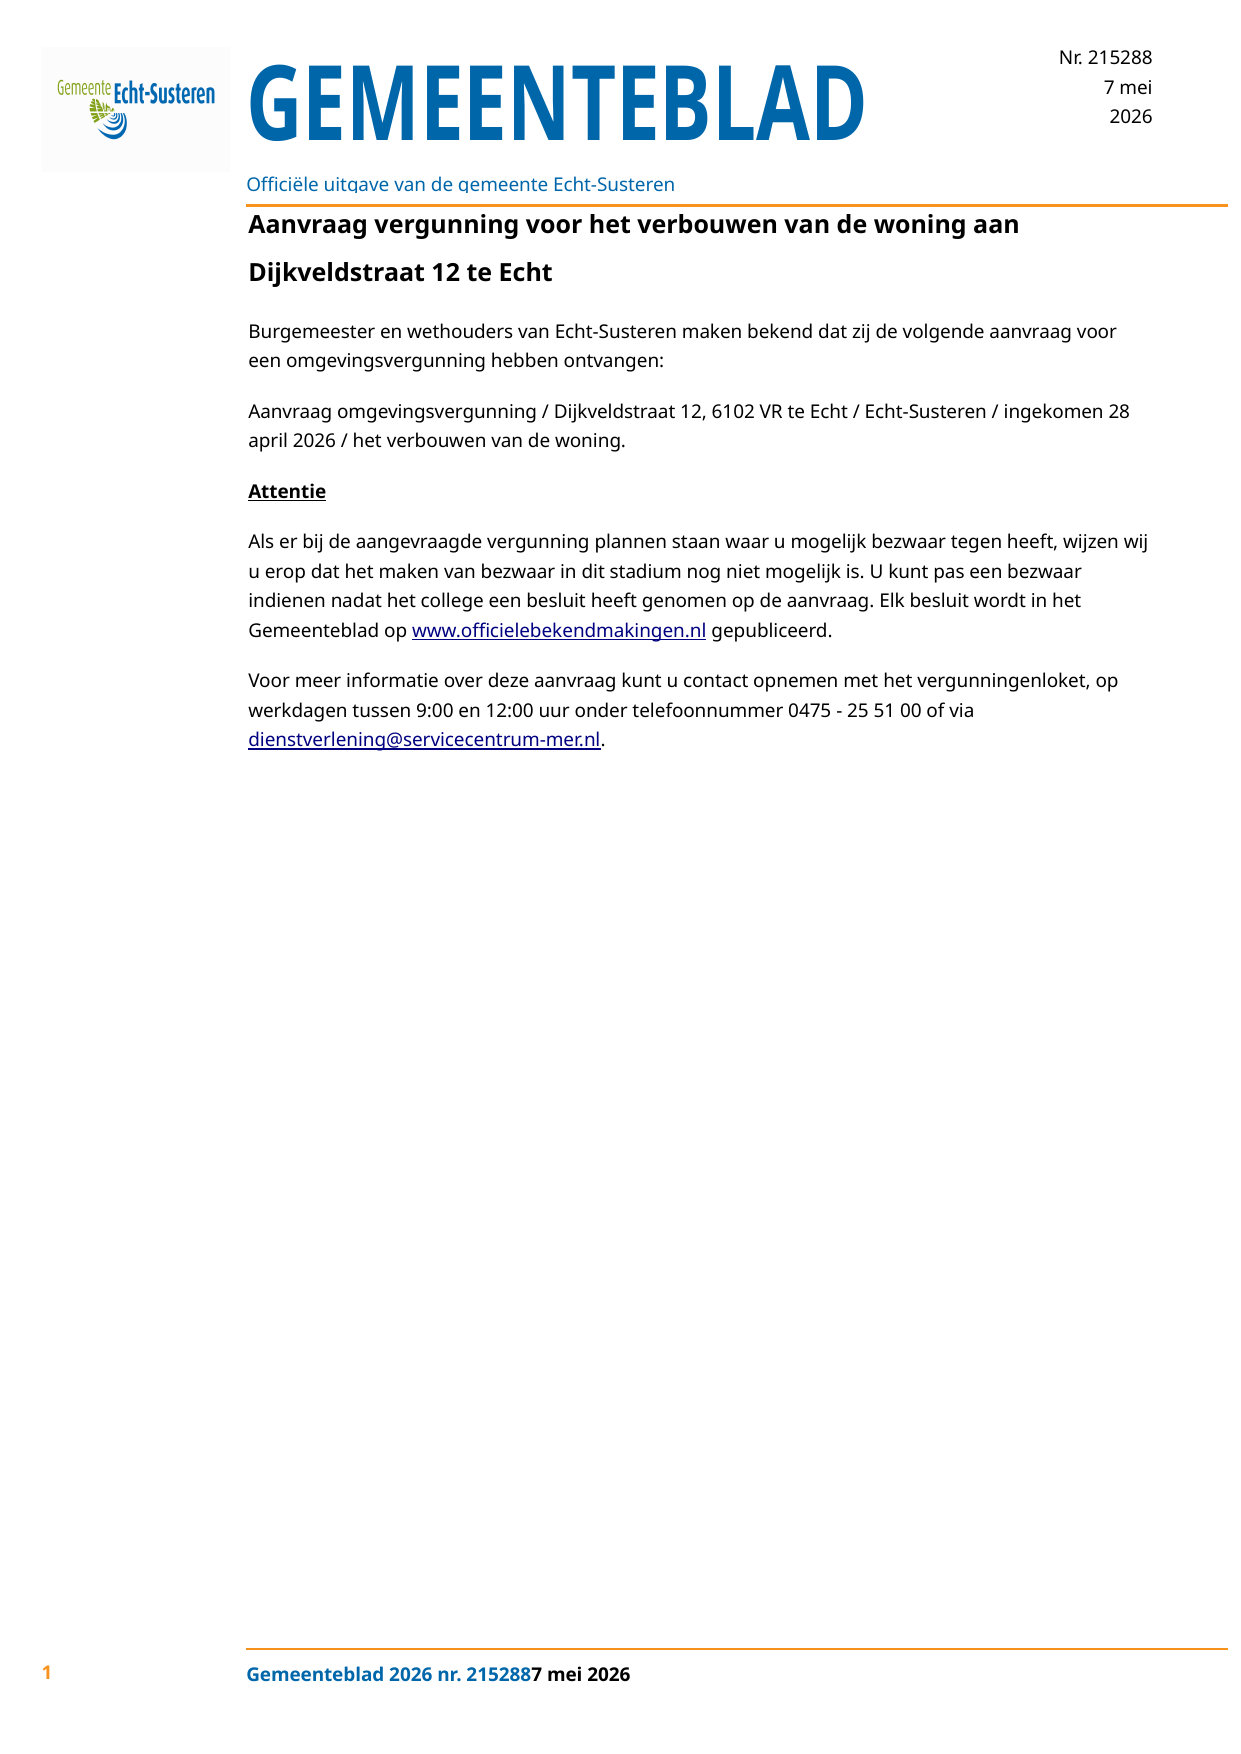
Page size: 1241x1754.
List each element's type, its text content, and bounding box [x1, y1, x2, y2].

text Burgemeester en wethouders van Echt-Susteren maken bekend dat zij de volgende aanvraag voor een omgevingsvergunning hebben ontvangen: [248, 318, 1152, 373]
text Voor meer informatie over deze aanvraag kunt u contact opnemen met het vergunningenloket, op werkdagen tussen 9:00 en 12:00 uur onder telefoonnummer 0475 - 25 51 00 of via dienstverlening@servicecentrum-mer.nl. [248, 667, 1152, 752]
text Als er bij de aangevraagde vergunning plannen staan waar u mogelijk bezwaar tegen heeft, wijzen wij u erop dat het maken van bezwaar in dit stadium nog niet mogelijk is. U kunt pas een bezwaar indienen nadat het college een besluit heeft genomen op de aanvraag. Elk besluit wordt in het Gemeenteblad op www.officielebekendmakingen.nl gepubliceerd. [248, 528, 1152, 643]
text Aanvraag vergunning voor het verbouwen van de woning aan Dijkveldstraat 12 te Echt [248, 207, 1152, 288]
text Aanvraag omgevingsvergunning / Dijkveldstraat 12, 6102 VR te Echt / Echt-Susteren / ingekomen 28 april 2026 / het verbouwen van de woning. [248, 398, 1152, 453]
text Attentie [248, 478, 1152, 504]
picture [41, 47, 231, 172]
